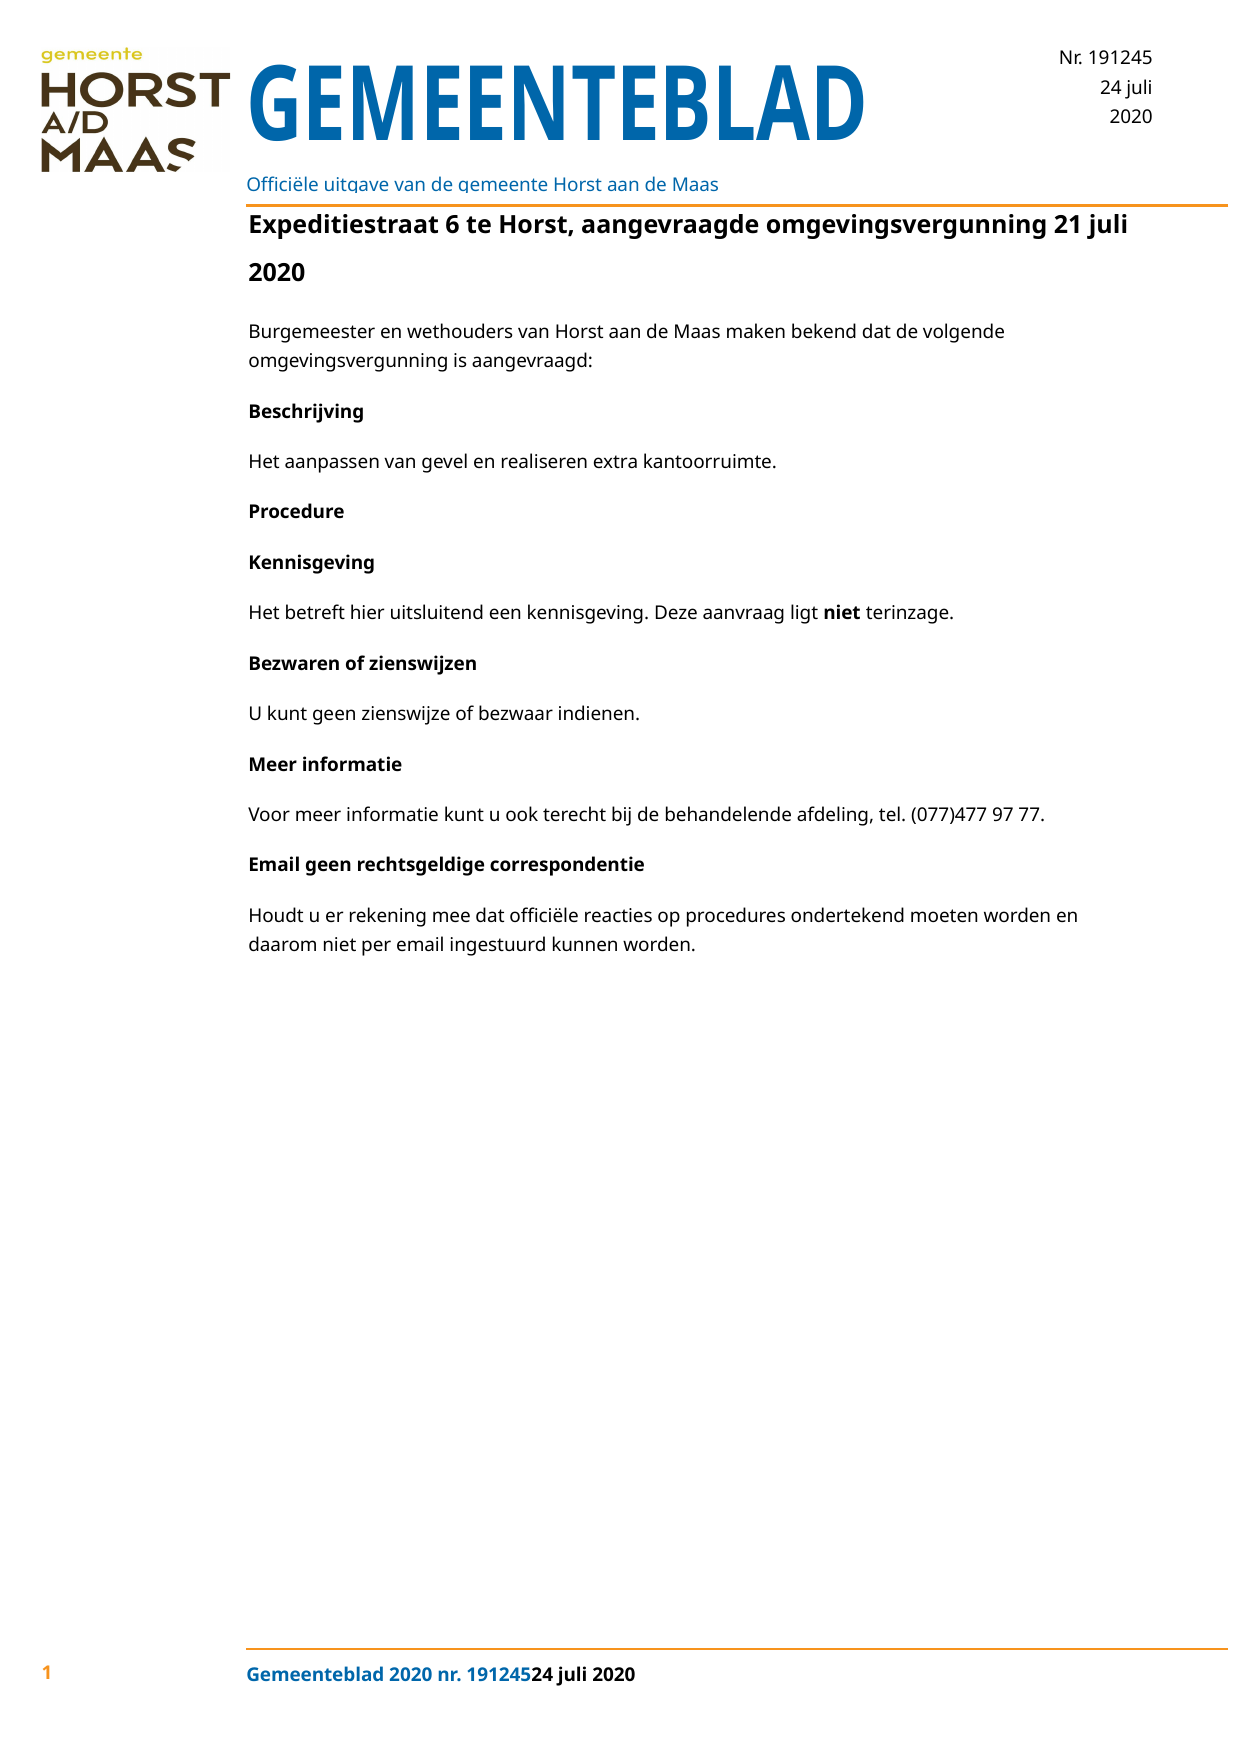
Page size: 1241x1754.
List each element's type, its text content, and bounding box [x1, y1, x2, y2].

text Meer informatie [248, 751, 1152, 777]
text Email geen rechtsgeldige correspondentie [248, 852, 1152, 877]
text Houdt u er rekening mee dat officiële reacties op procedures ondertekend moeten worden en daarom niet per email ingestuurd kunnen worden. [248, 902, 1152, 957]
text Procedure [248, 499, 1152, 524]
text Het betreft hier uitsluitend een kennisgeving. Deze aanvraag ligt niet terinzage. [248, 599, 1152, 625]
text Voor meer informatie kunt u ook terecht bij de behandelende afdeling, tel. (077)477 97 77. [248, 801, 1152, 827]
picture [41, 47, 231, 172]
text Kennisgeving [248, 549, 1152, 575]
text Burgemeester en wethouders van Horst aan de Maas maken bekend dat de volgende omgevingsvergunning is aangevraagd: [248, 318, 1152, 373]
text Beschrijving [248, 398, 1152, 424]
text Bezwaren of zienswijzen [248, 650, 1152, 676]
text Het aanpassen van gevel en realiseren extra kantoorruimte. [248, 448, 1152, 474]
text Expeditiestraat 6 te Horst, aangevraagde omgevingsvergunning 21 juli 2020 [248, 207, 1152, 288]
text U kunt geen zienswijze of bezwaar indienen. [248, 700, 1152, 726]
